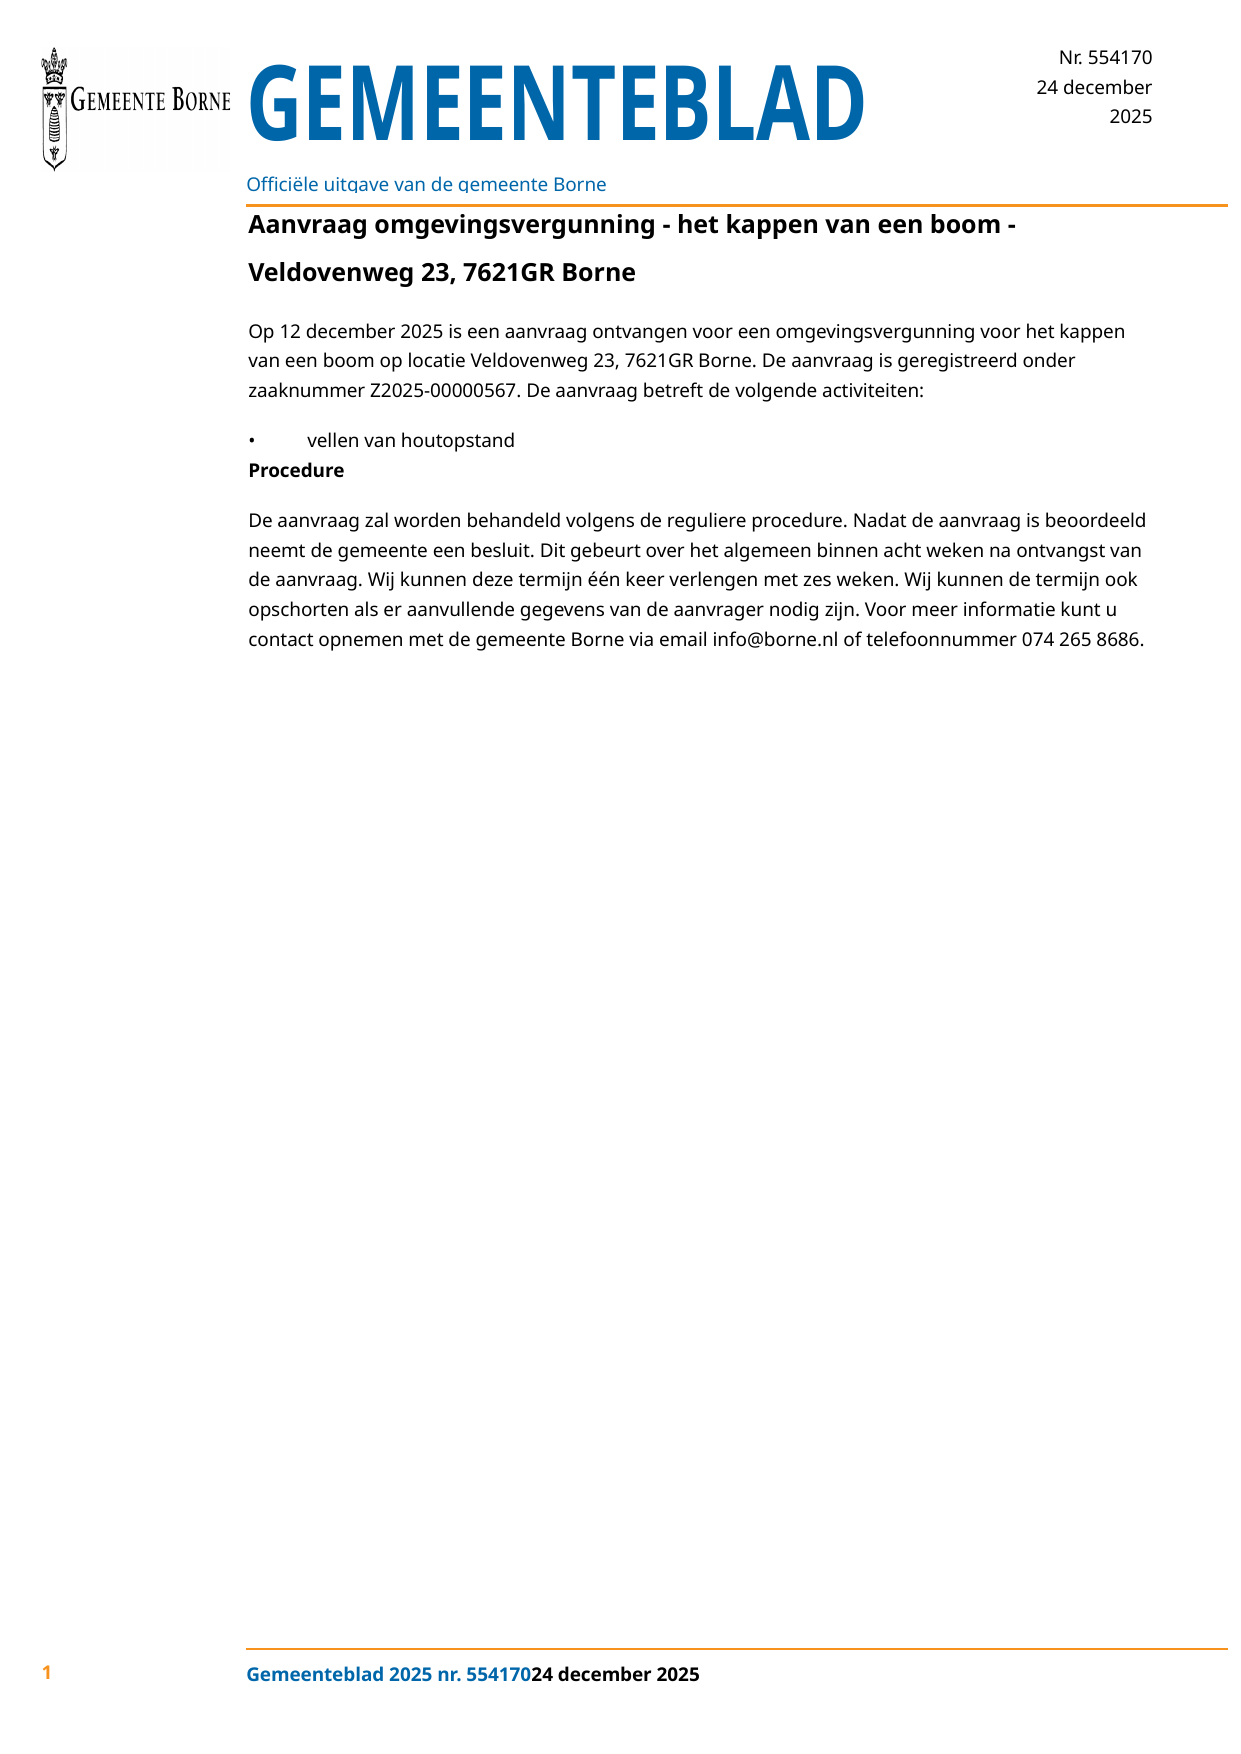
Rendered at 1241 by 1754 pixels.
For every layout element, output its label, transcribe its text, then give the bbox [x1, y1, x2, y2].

text Aanvraag omgevingsvergunning - het kappen van een boom - Veldovenweg 23, 7621GR Borne [248, 207, 1152, 288]
text Procedure [248, 457, 1152, 483]
picture [41, 47, 231, 172]
list vellen van houtopstand [248, 427, 1152, 453]
text De aanvraag zal worden behandeld volgens de reguliere procedure. Nadat de aanvraag is beoordeeld neemt de gemeente een besluit. Dit gebeurt over het algemeen binnen acht weken na ontvangst van de aanvraag. Wij kunnen deze termijn één keer verlengen met zes weken. Wij kunnen de termijn ook opschorten als er aanvullende gegevens van de aanvrager nodig zijn. Voor meer informatie kunt u contact opnemen met de gemeente Borne via email info@borne.nl of telefoonnummer 074 265 8686. [248, 507, 1152, 652]
text Op 12 december 2025 is een aanvraag ontvangen voor een omgevingsvergunning voor het kappen van een boom op locatie Veldovenweg 23, 7621GR Borne. De aanvraag is geregistreerd onder zaaknummer Z2025-00000567. De aanvraag betreft de volgende activiteiten: [248, 318, 1152, 403]
